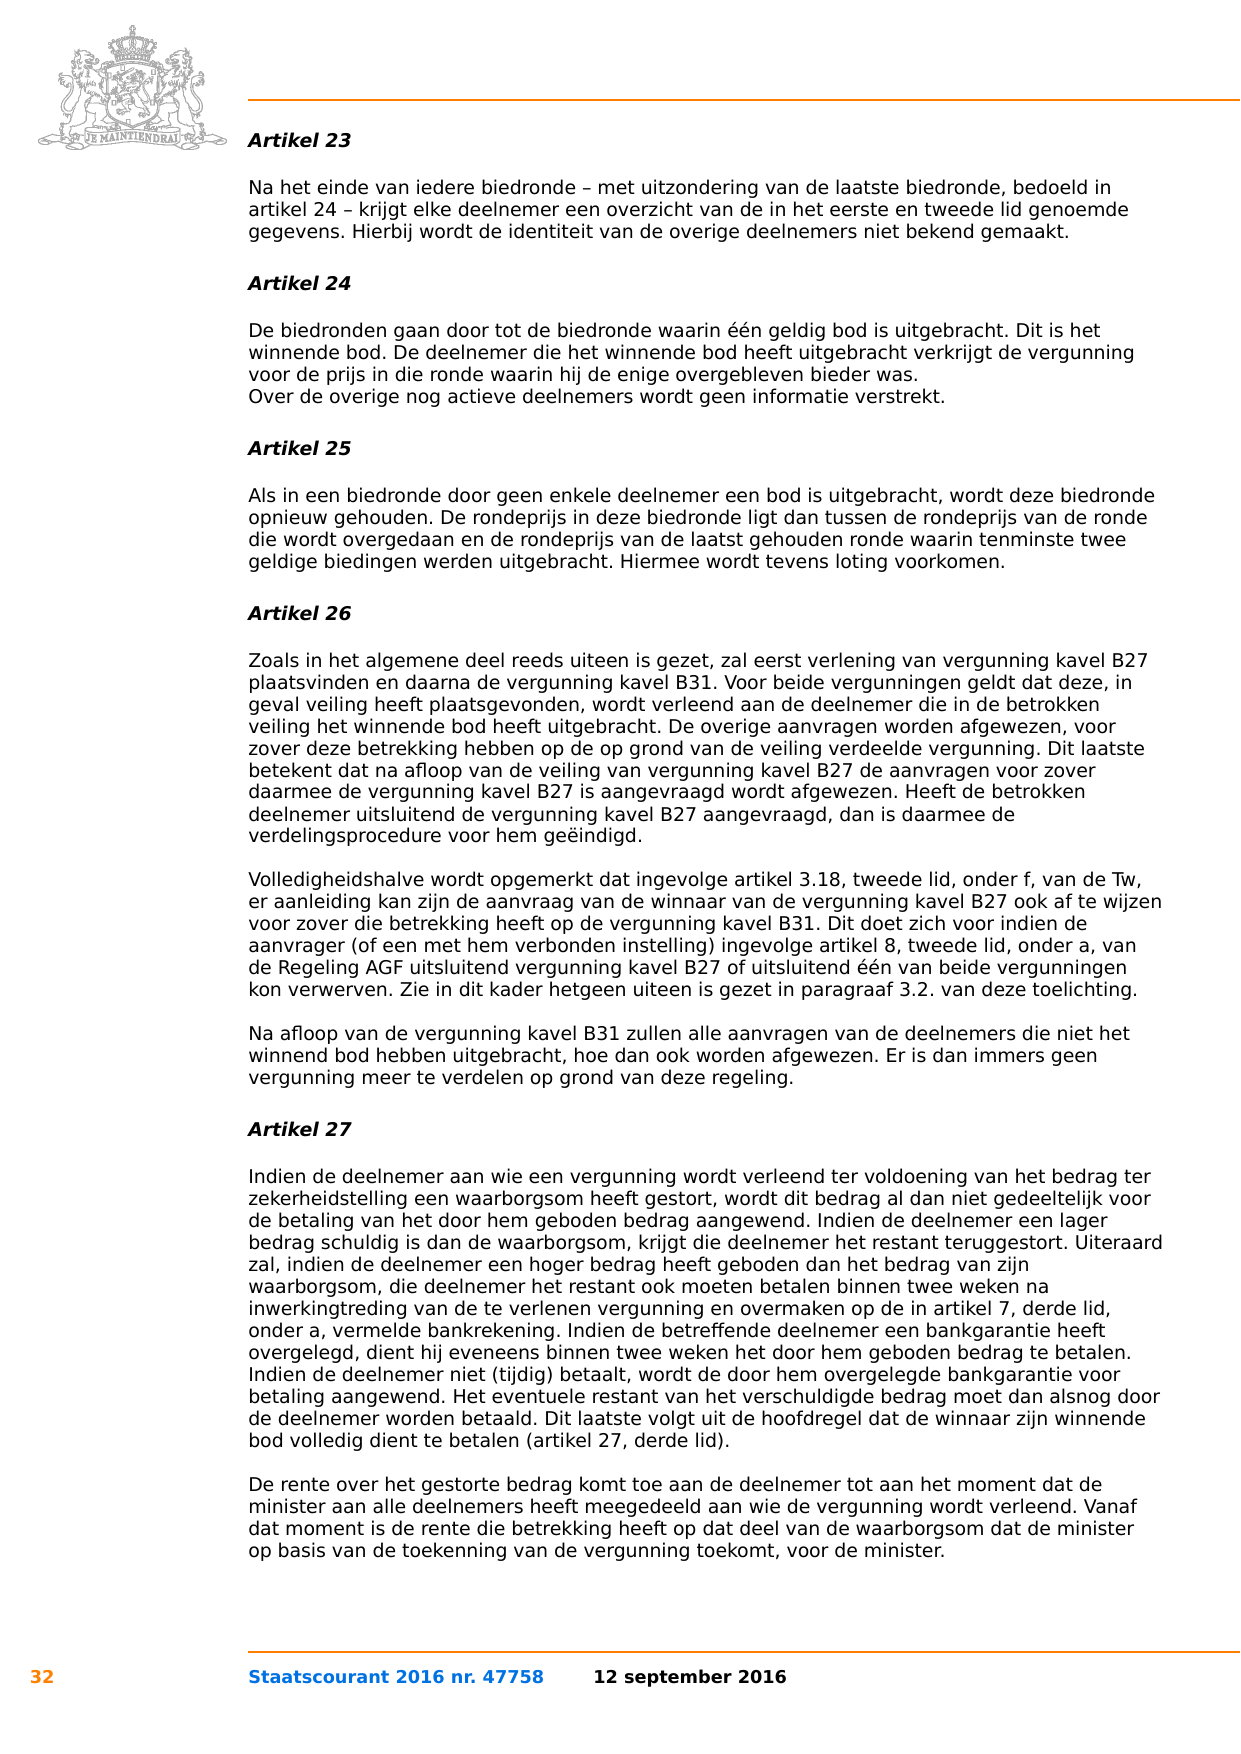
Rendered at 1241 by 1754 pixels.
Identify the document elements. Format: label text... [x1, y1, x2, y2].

text Na afloop van de vergunning kavel B31 zullen alle aanvragen van de deelnemers die niet het winnend bod hebben uitgebracht, hoe dan ook worden afgewezen. Er is dan immers geen vergunning meer te verdelen op grond van deze regeling. [248, 1023, 1163, 1089]
subtitle Artikel 24 [248, 273, 1163, 295]
text De biedronden gaan door tot de biedronde waarin één geldig bod is uitgebracht. Dit is het winnende bod. De deelnemer die het winnende bod heeft uitgebracht verkrijgt de vergunning voor de prijs in die ronde waarin hij de enige overgebleven bieder was. [248, 320, 1163, 386]
text Zoals in het algemene deel reeds uiteen is gezet, zal eerst verlening van vergunning kavel B27 plaatsvinden en daarna de vergunning kavel B31. Voor beide vergunningen geldt dat deze, in geval veiling heeft plaatsgevonden, wordt verleend aan de deelnemer die in de betrokken veiling het winnende bod heeft uitgebracht. De overige aanvragen worden afgewezen, voor zover deze betrekking hebben op de op grond van de veiling verdeelde vergunning. Dit laatste betekent dat na afloop van de veiling van vergunning kavel B27 de aanvragen voor zover daarmee de vergunning kavel B27 is aangevraagd wordt afgewezen. Heeft de betrokken deelnemer uitsluitend de vergunning kavel B27 aangevraagd, dan is daarmee de verdelingsprocedure voor hem geëindigd. [248, 649, 1163, 847]
text Volledigheidshalve wordt opgemerkt dat ingevolge artikel 3.18, tweede lid, onder f, van de Tw, er aanleiding kan zijn de aanvraag van de winnaar van de vergunning kavel B27 ook af te wijzen voor zover die betrekking heeft op de vergunning kavel B31. Dit doet zich voor indien de aanvrager (of een met hem verbonden instelling) ingevolge artikel 8, tweede lid, onder a, van de Regeling AGF uitsluitend vergunning kavel B27 of uitsluitend één van beide vergunningen kon verwerven. Zie in dit kader hetgeen uiteen is gezet in paragraaf 3.2. van deze toelichting. [248, 869, 1163, 1001]
text Na het einde van iedere biedronde – met uitzondering van de laatste biedronde, bedoeld in artikel 24 – krijgt elke deelnemer een overzicht van de in het eerste en tweede lid genoemde gegevens. Hierbij wordt de identiteit van de overige deelnemers niet bekend gemaakt. [248, 177, 1163, 243]
text Als in een biedronde door geen enkele deelnemer een bod is uitgebracht, wordt deze biedronde opnieuw gehouden. De rondeprijs in deze biedronde ligt dan tussen de rondeprijs van de ronde die wordt overgedaan en de rondeprijs van de laatst gehouden ronde waarin tenminste twee geldige biedingen werden uitgebracht. Hiermee wordt tevens loting voorkomen. [248, 485, 1163, 573]
text Over de overige nog actieve deelnemers wordt geen informatie verstrekt. [248, 386, 1163, 408]
subtitle Artikel 25 [248, 438, 1163, 460]
text De rente over het gestorte bedrag komt toe aan de deelnemer tot aan het moment dat de minister aan alle deelnemers heeft meegedeeld aan wie de vergunning wordt verleend. Vanaf dat moment is de rente die betrekking heeft op dat deel van de waarborgsom dat de minister op basis van de toekenning van de vergunning toekomt, voor de minister. [248, 1473, 1163, 1561]
text Indien de deelnemer aan wie een vergunning wordt verleend ter voldoening van het bedrag ter zekerheidstelling een waarborgsom heeft gestort, wordt dit bedrag al dan niet gedeeltelijk voor de betaling van het door hem geboden bedrag aangewend. Indien de deelnemer een lager bedrag schuldig is dan de waarborgsom, krijgt die deelnemer het restant teruggestort. Uiteraard zal, indien de deelnemer een hoger bedrag heeft geboden dan het bedrag van zijn waarborgsom, die deelnemer het restant ook moeten betalen binnen twee weken na inwerkingtreding van de te verlenen vergunning en overmaken op de in artikel 7, derde lid, onder a, vermelde bankrekening. Indien de betreffende deelnemer een bankgarantie heeft overgelegd, dient hij eveneens binnen twee weken het door hem geboden bedrag te betalen. Indien de deelnemer niet (tijdig) betaalt, wordt de door hem overgelegde bankgarantie voor betaling aangewend. Het eventuele restant van het verschuldigde bedrag moet dan alsnog door de deelnemer worden betaald. Dit laatste volgt uit de hoofdregel dat de winnaar zijn winnende bod volledig dient te betalen (artikel 27, derde lid). [248, 1166, 1163, 1452]
subtitle Artikel 23 [248, 130, 1163, 152]
picture [38, 25, 227, 150]
subtitle Artikel 27 [248, 1119, 1163, 1141]
subtitle Artikel 26 [248, 603, 1163, 624]
